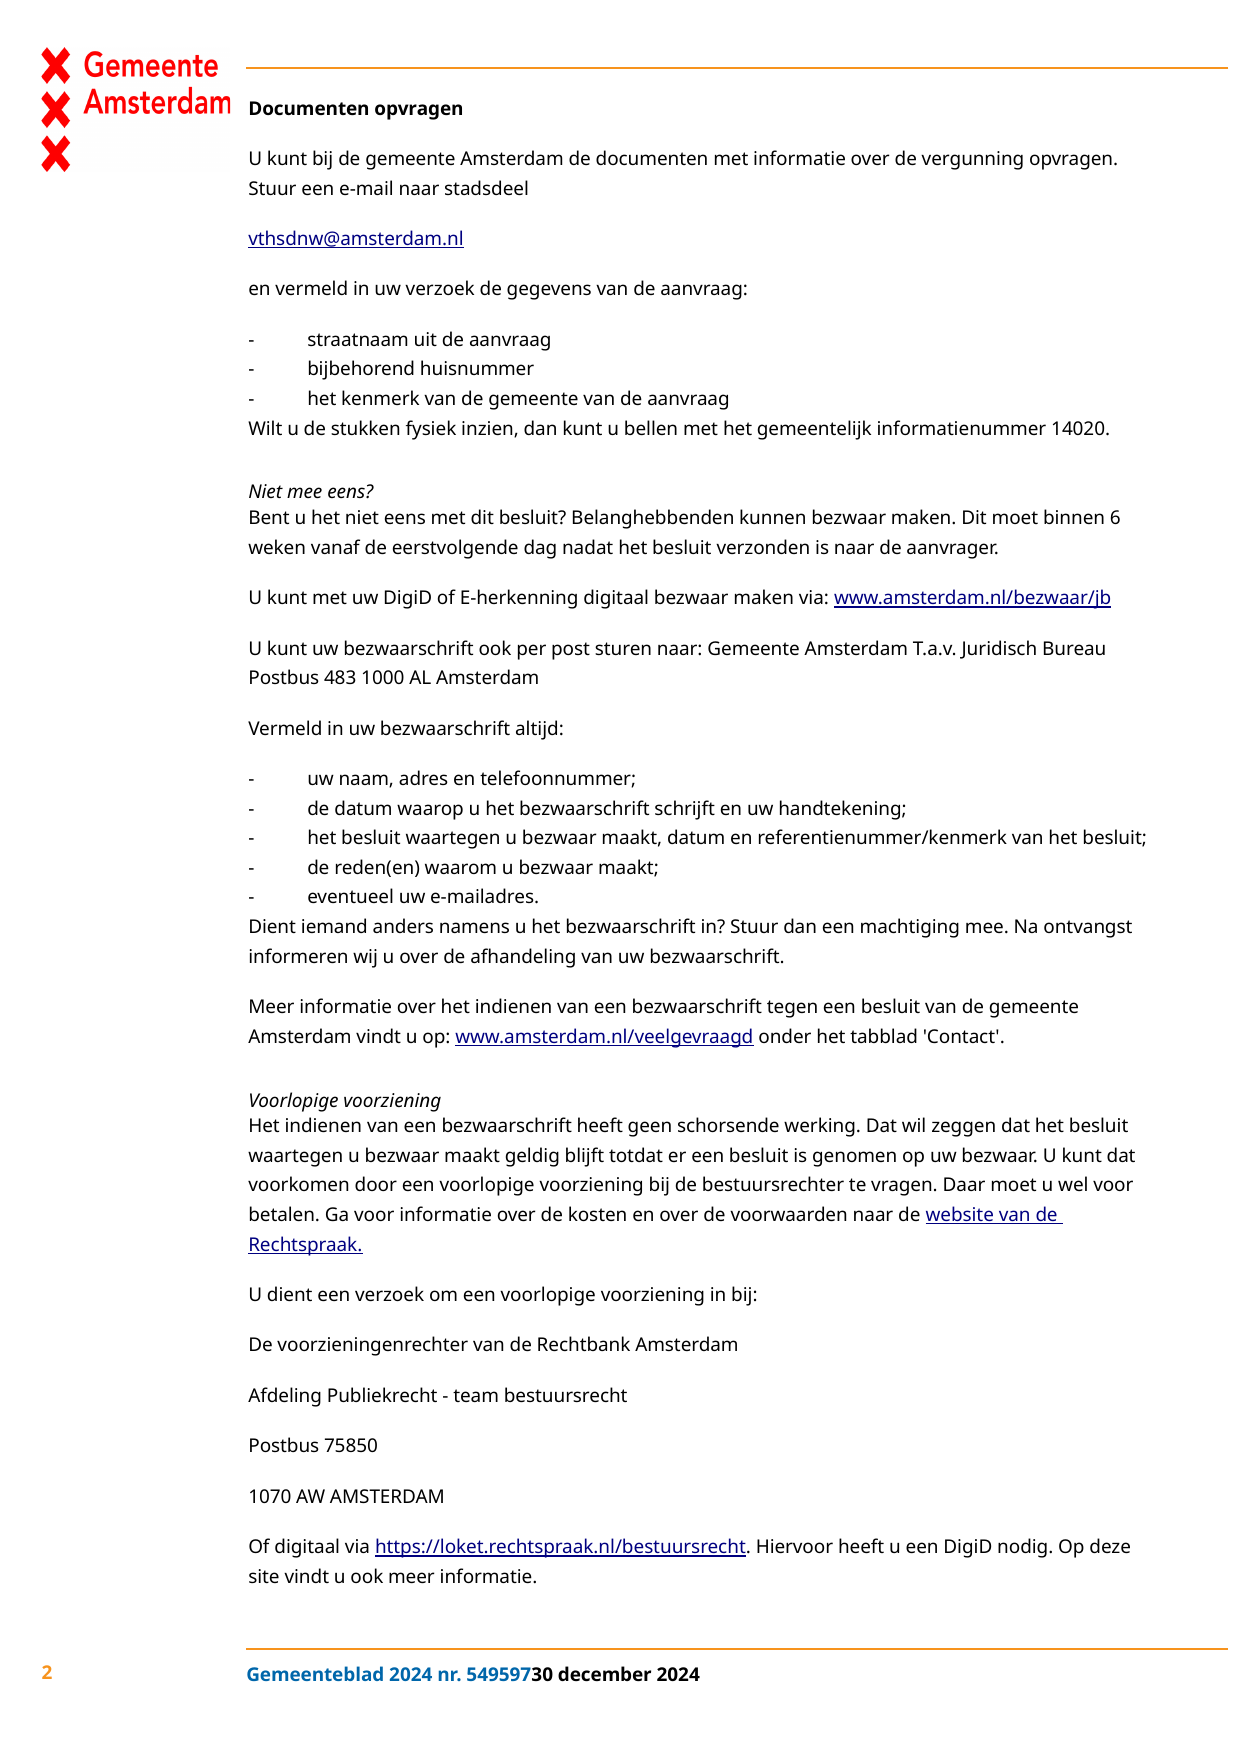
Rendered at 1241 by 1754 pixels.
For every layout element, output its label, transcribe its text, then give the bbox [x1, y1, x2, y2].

text Bent u het niet eens met dit besluit? Belanghebbenden kunnen bezwaar maken. Dit moet binnen 6 weken vanaf de eerstvolgende dag nadat het besluit verzonden is naar de aanvrager. [248, 504, 1152, 560]
list straatnaam uit de aanvraag [248, 326, 1152, 352]
text U dient een verzoek om een voorlopige voorziening in bij: [248, 1281, 1152, 1307]
text Documenten opvragen [248, 95, 1152, 121]
list eventueel uw e-mailadres. [248, 884, 1152, 909]
text Afdeling Publiekrecht - team bestuursrecht [248, 1382, 1152, 1408]
text Wilt u de stukken fysiek inzien, dan kunt u bellen met het gemeentelijk informatienummer 14020. [248, 415, 1152, 441]
text U kunt uw bezwaarschrift ook per post sturen naar: Gemeente Amsterdam T.a.v. Juridisch Bureau Postbus 483 1000 AL Amsterdam [248, 635, 1152, 690]
text U kunt met uw DigiD of E-herkenning digitaal bezwaar maken via: www.amsterdam.nl/bezwaar/jb [248, 584, 1152, 610]
text De voorzieningenrechter van de Rechtbank Amsterdam [248, 1332, 1152, 1357]
text Voorlopige voorziening [248, 1087, 1152, 1112]
text Dient iemand anders namens u het bezwaarschrift in? Stuur dan een machtiging mee. Na ontvangst informeren wij u over de afhandeling van uw bezwaarschrift. [248, 913, 1152, 968]
text Of digitaal via https://loket.rechtspraak.nl/bestuursrecht. Hiervoor heeft u een DigiD nodig. Op deze site vindt u ook meer informatie. [248, 1533, 1152, 1589]
list de datum waarop u het bezwaarschrift schrijft en uw handtekening; [248, 795, 1152, 821]
text Postbus 75850 [248, 1432, 1152, 1458]
text Niet mee eens? [248, 479, 1152, 504]
list bijbehorend huisnummer [248, 356, 1152, 381]
picture [41, 47, 231, 172]
list de reden(en) waarom u bezwaar maakt; [248, 854, 1152, 880]
text Het indienen van een bezwaarschrift heeft geen schorsende werking. Dat wil zeggen dat het besluit waartegen u bezwaar maakt geldig blijft totdat er een besluit is genomen op uw bezwaar. U kunt dat voorkomen door een voorlopige voorziening bij de bestuursrechter te vragen. Daar moet u wel voor betalen. Ga voor informatie over de kosten en over de voorwaarden naar de website van de Rechtspraak. [248, 1112, 1152, 1257]
text Meer informatie over het indienen van een bezwaarschrift tegen een besluit van de gemeente Amsterdam vindt u op: www.amsterdam.nl/veelgevraagd onder het tabblad 'Contact'. [248, 993, 1152, 1048]
text en vermeld in uw verzoek de gegevens van de aanvraag: [248, 276, 1152, 301]
text Vermeld in uw bezwaarschrift altijd: [248, 715, 1152, 741]
text 1070 AW AMSTERDAM [248, 1483, 1152, 1509]
text U kunt bij de gemeente Amsterdam de documenten met informatie over de vergunning opvragen. Stuur een e-mail naar stadsdeel [248, 145, 1152, 201]
list het kenmerk van de gemeente van de aanvraag [248, 385, 1152, 411]
list uw naam, adres en telefoonnummer; [248, 765, 1152, 791]
text vthsdnw@amsterdam.nl [248, 225, 1152, 251]
list het besluit waartegen u bezwaar maakt, datum en referentienummer/kenmerk van het besluit; [248, 824, 1152, 850]
